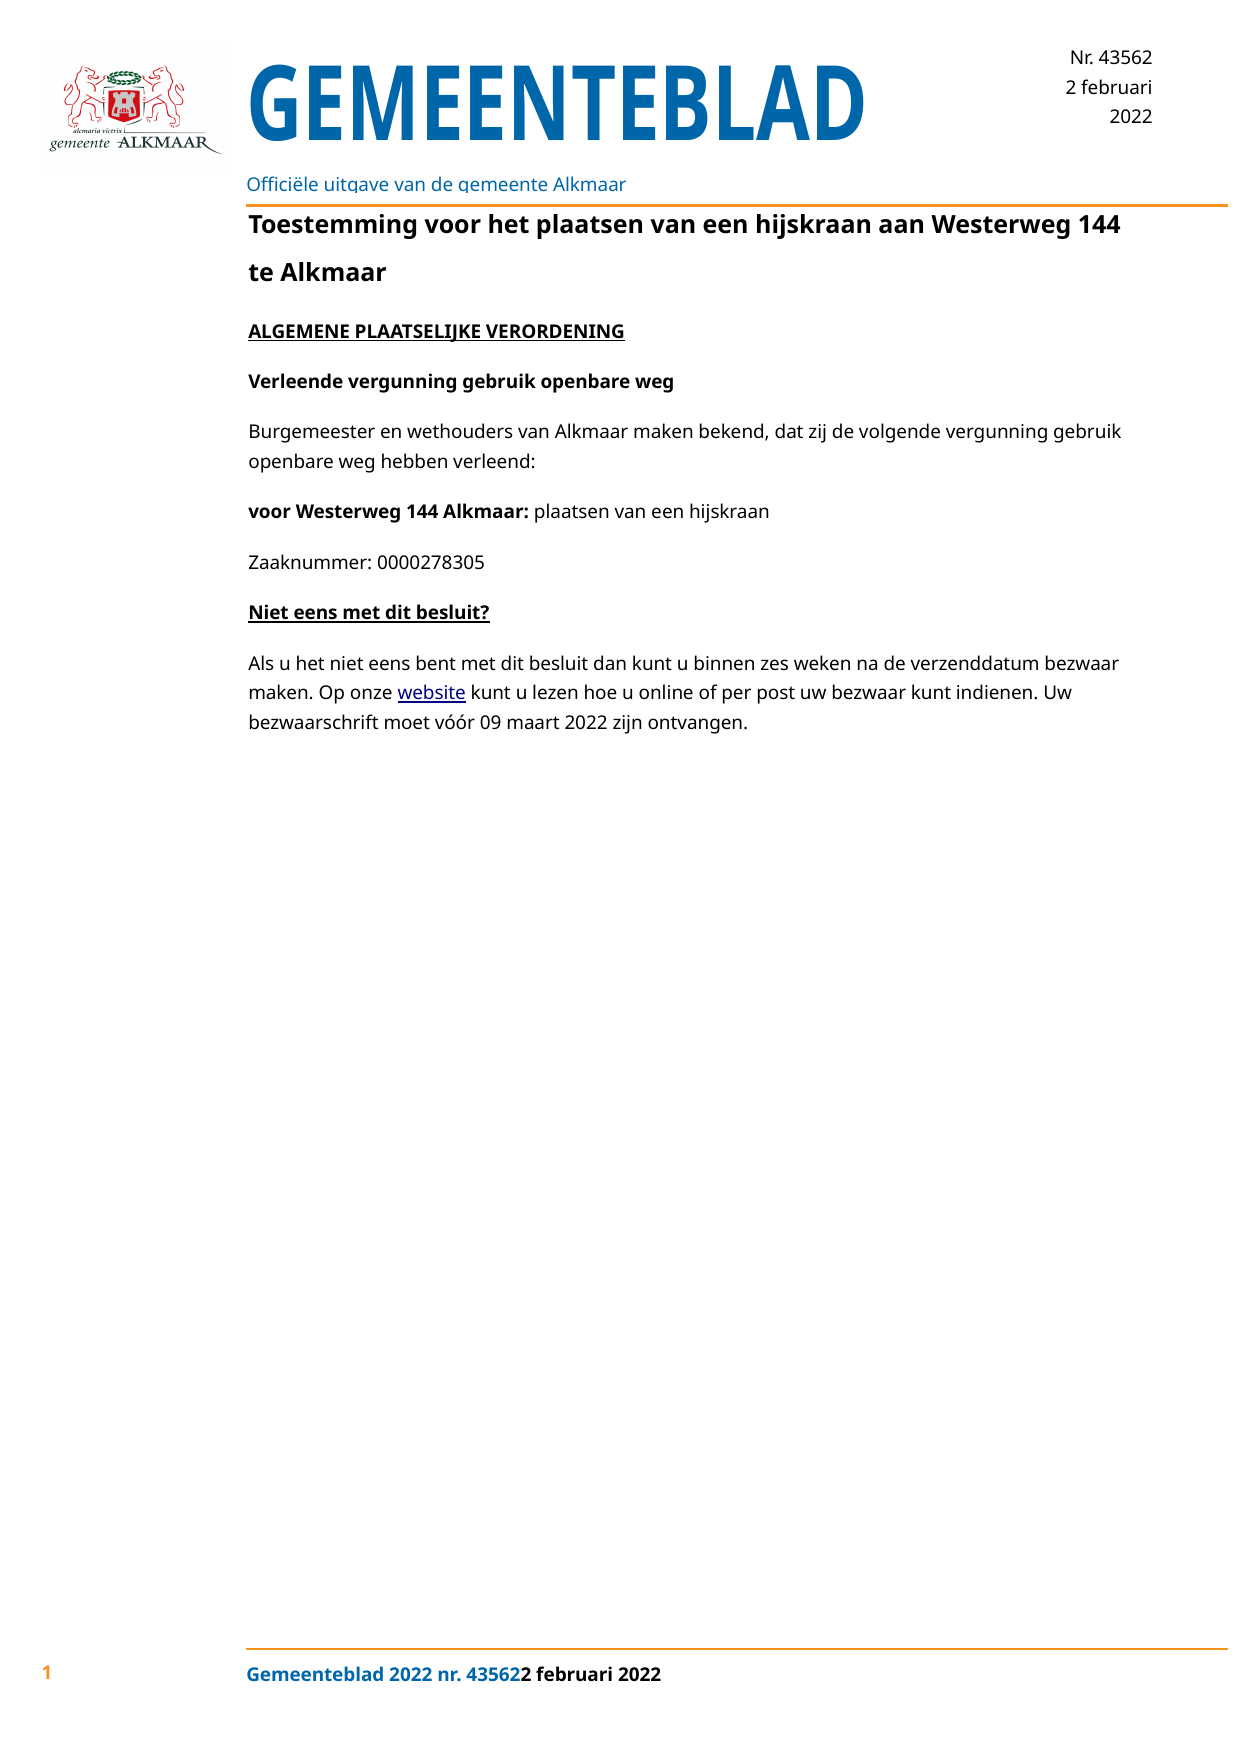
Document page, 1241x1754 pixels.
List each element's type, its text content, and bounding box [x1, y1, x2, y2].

text Toestemming voor het plaatsen van een hijskraan aan Westerweg 144 te Alkmaar [248, 207, 1152, 288]
text Verleende vergunning gebruik openbare weg [248, 368, 1152, 394]
text Zaaknummer: 0000278305 [248, 549, 1152, 575]
picture [41, 47, 231, 172]
text Niet eens met dit besluit? [248, 599, 1152, 625]
text Als u het niet eens bent met dit besluit dan kunt u binnen zes weken na de verzenddatum bezwaar maken. Op onze website kunt u lezen hoe u online of per post uw bezwaar kunt indienen. Uw bezwaarschrift moet vóór 09 maart 2022 zijn ontvangen. [248, 650, 1152, 735]
text voor Westerweg 144 Alkmaar: plaatsen van een hijskraan [248, 499, 1152, 524]
text Burgemeester en wethouders van Alkmaar maken bekend, dat zij de volgende vergunning gebruik openbare weg hebben verleend: [248, 419, 1152, 474]
text ALGEMENE PLAATSELIJKE VERORDENING [248, 318, 1152, 344]
